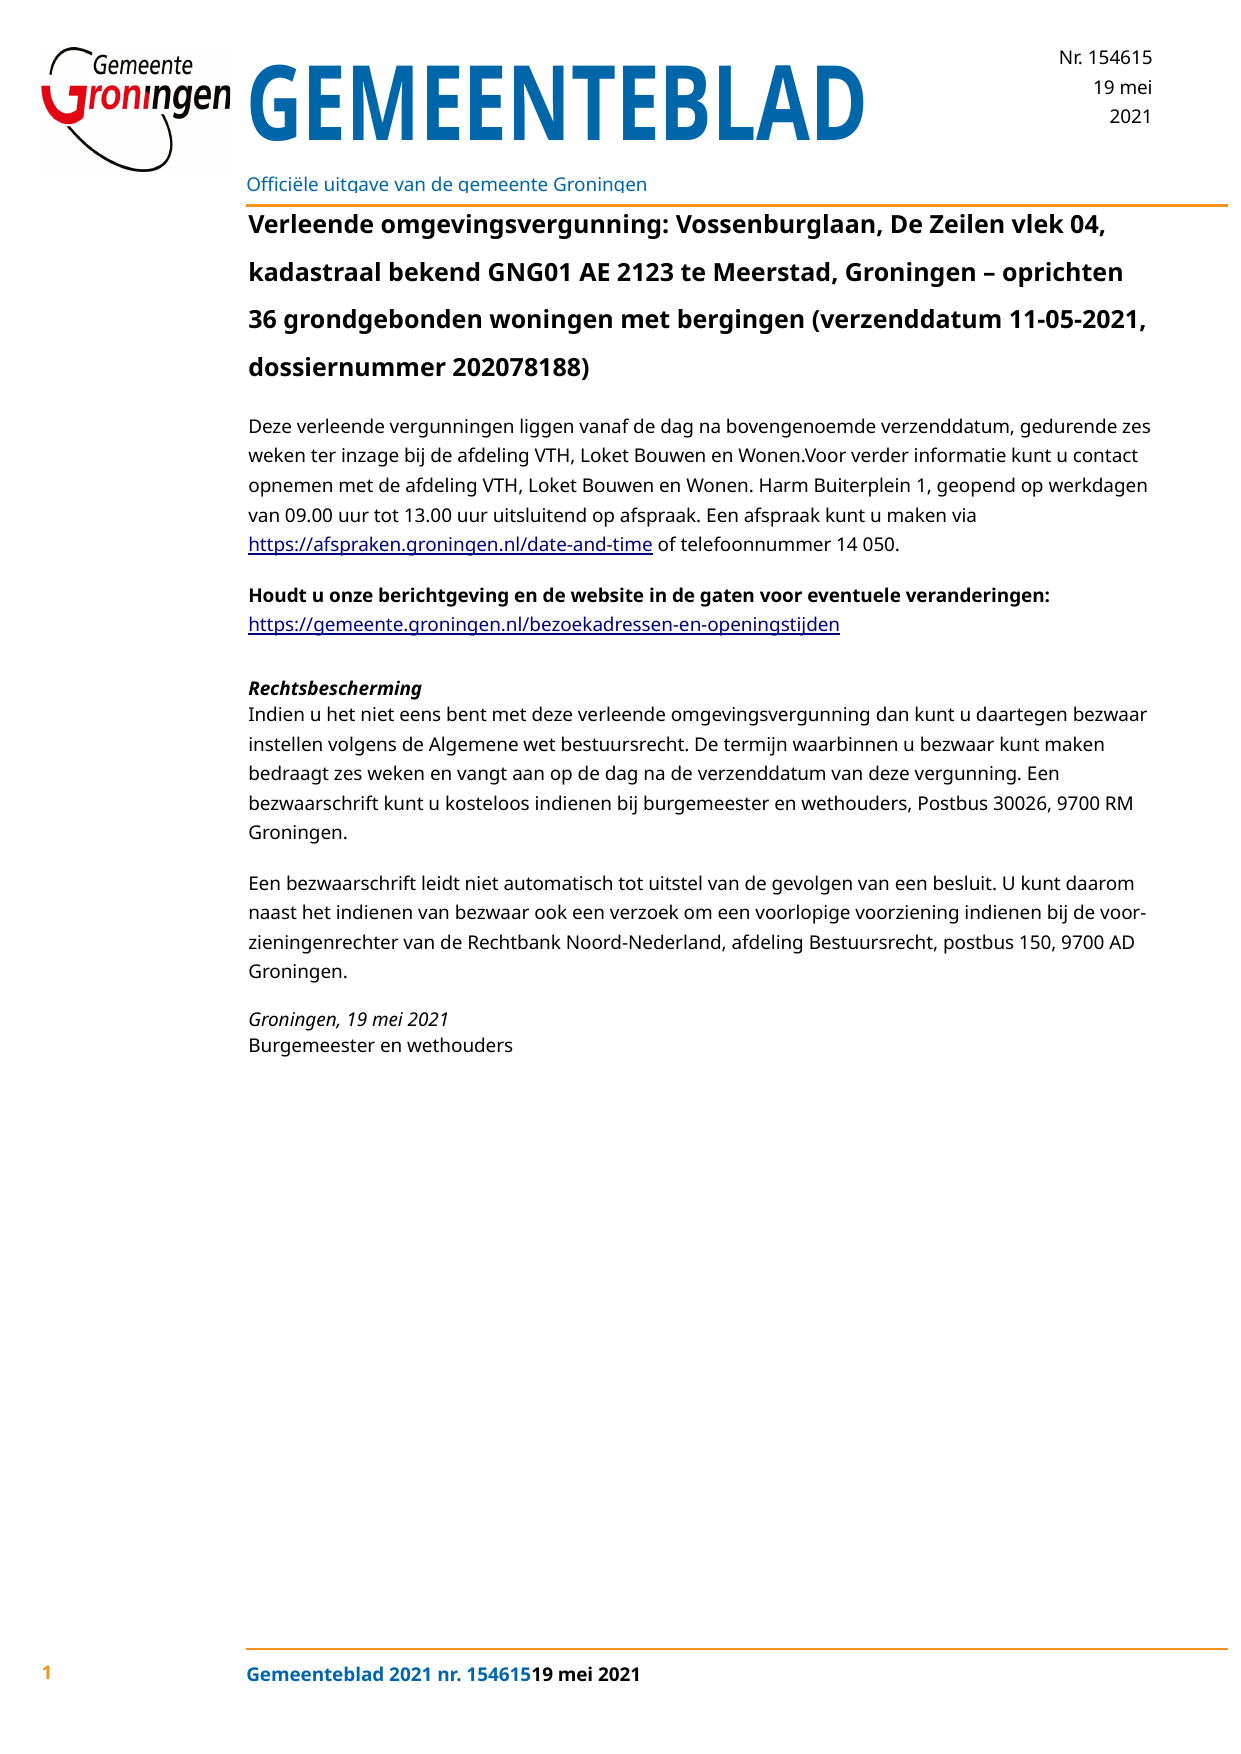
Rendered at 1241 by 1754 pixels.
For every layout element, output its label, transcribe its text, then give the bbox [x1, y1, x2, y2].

text Groningen, 19 mei 2021 [248, 1006, 1152, 1032]
text Houdt u onze berichtgeving en de website in de gaten voor eventuele veranderingen: https://gemeente.groningen.nl/bezoekadressen-en-openingstijden [248, 582, 1152, 637]
text Een bezwaarschrift leidt niet automatisch tot uitstel van de gevolgen van een besluit. U kunt daarom naast het indienen van bezwaar ook een verzoek om een voorlopige voorziening indienen bij de voor- zieningenrechter van de Rechtbank Noord-Nederland, afdeling Bestuursrecht, postbus 150, 9700 AD Groningen. [248, 870, 1152, 984]
text Rechtsbescherming [248, 675, 1152, 701]
text Verleende omgevingsvergunning: Vossenburglaan, De Zeilen vlek 04, kadastraal bekend GNG01 AE 2123 te Meerstad, Groningen – oprichten 36 grondgebonden woningen met bergingen (verzenddatum 11-05-2021, dossiernummer 202078188) [248, 207, 1152, 384]
text Deze verleende vergunningen liggen vanaf de dag na bovengenoemde verzenddatum, gedurende zes weken ter inzage bij de afdeling VTH, Loket Bouwen en Wonen.Voor verder informatie kunt u contact opnemen met de afdeling VTH, Loket Bouwen en Wonen. Harm Buiterplein 1, geopend op werkdagen van 09.00 uur tot 13.00 uur uitsluitend op afspraak. Een afspraak kunt u maken via https://afspraken.groningen.nl/date-and-time of telefoonnummer 14 050. [248, 413, 1152, 557]
text Burgemeester en wethouders [248, 1032, 1152, 1058]
text Indien u het niet eens bent met deze verleende omgevingsvergunning dan kunt u daartegen bezwaar instellen volgens de Algemene wet bestuursrecht. De termijn waarbinnen u bezwaar kunt maken bedraagt zes weken en vangt aan op de dag na de verzenddatum van deze vergunning. Een bezwaarschrift kunt u kosteloos indienen bij burgemeester en wethouders, Postbus 30026, 9700 RM Groningen. [248, 701, 1152, 845]
picture [41, 47, 231, 172]
